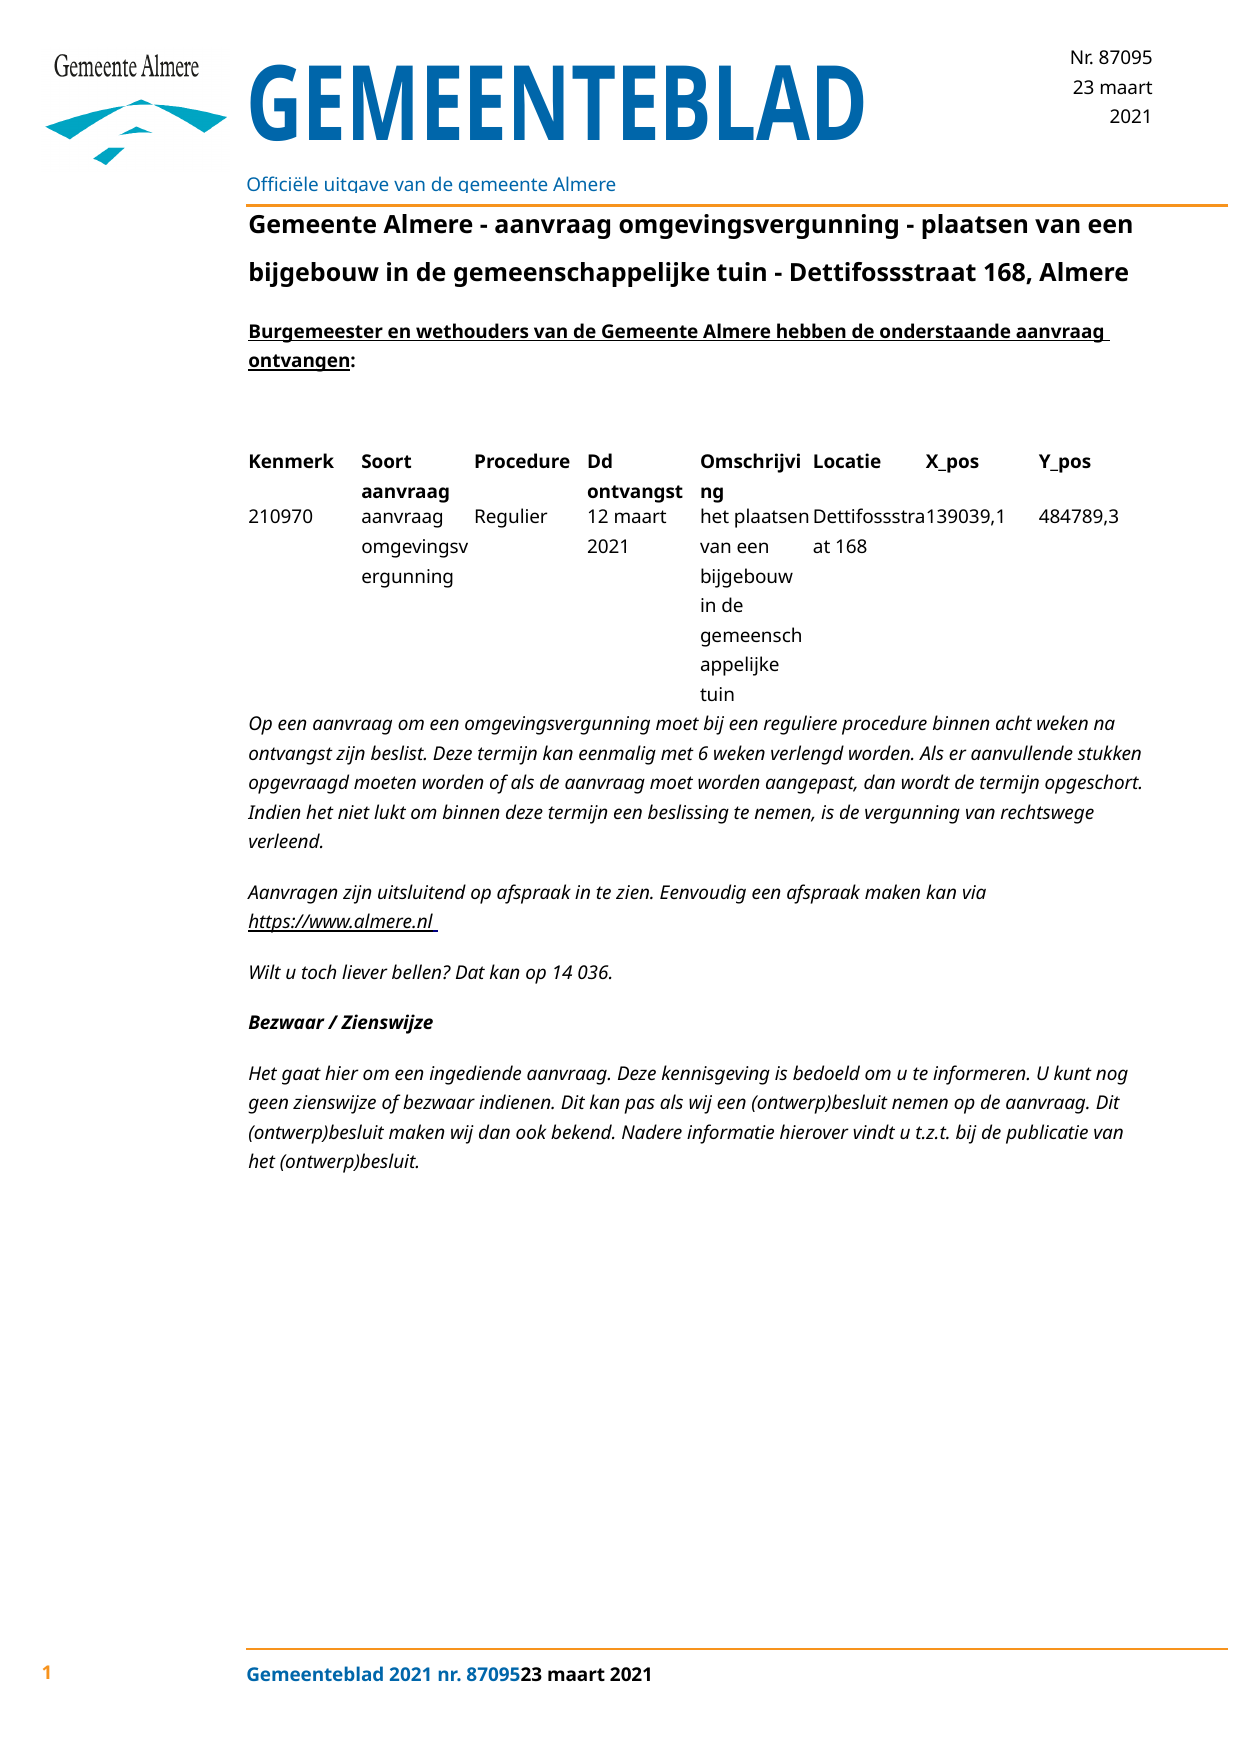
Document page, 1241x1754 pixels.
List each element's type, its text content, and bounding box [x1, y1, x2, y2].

table_header Locatie [813, 449, 926, 504]
table_cell Dettifossstraat 168 [813, 504, 926, 707]
table_header Y_pos [1039, 449, 1152, 504]
table_header X_pos [926, 449, 1038, 504]
table_cell 12 maart 2021 [587, 504, 700, 707]
table_header Procedure [474, 449, 587, 504]
table_cell 139039,1 [926, 504, 1038, 707]
table_cell 484789,3 [1039, 504, 1152, 707]
table_cell het plaatsen van een bijgebouw in de gemeenschappelijke tuin [700, 504, 813, 707]
table_cell Regulier [474, 504, 587, 707]
text Op een aanvraag om een omgevingsvergunning moet bij een reguliere procedure binnen acht weken na ontvangst zijn beslist. Deze termijn kan eenmalig met 6 weken verlengd worden. Als er aanvullende stukken opgevraagd moeten worden of als de aanvraag moet worden aangepast, dan wordt de termijn opgeschort. Indien het niet lukt om binnen deze termijn een beslissing te nemen, is de vergunning van rechtswege verleend. [248, 710, 1152, 854]
text Aanvragen zijn uitsluitend op afspraak in te zien. Eenvoudig een afspraak maken kan via https://www.almere.nl [248, 879, 1152, 934]
text Het gaat hier om een ingediende aanvraag. Deze kennisgeving is bedoeld om u te informeren. U kunt nog geen zienswijze of bezwaar indienen. Dit kan pas als wij een (ontwerp)besluit nemen op de aanvraag. Dit (ontwerp)besluit maken wij dan ook bekend. Nadere informatie hierover vindt u t.z.t. bij de publicatie van het (ontwerp)besluit. [248, 1060, 1152, 1174]
table_header Soort aanvraag [361, 449, 474, 504]
text Gemeente Almere - aanvraag omgevingsvergunning - plaatsen van een bijgebouw in de gemeenschappelijke tuin - Dettifossstraat 168, Almere [248, 207, 1152, 288]
text Burgemeester en wethouders van de Gemeente Almere hebben de onderstaande aanvraag ontvangen: [248, 318, 1152, 373]
table_header Omschrijving [700, 449, 813, 504]
picture [41, 47, 231, 172]
text Wilt u toch liever bellen? Dat kan op 14 036. [248, 959, 1152, 985]
table_cell aanvraag omgevingsvergunning [361, 504, 474, 707]
text Bezwaar / Zienswijze [248, 1009, 1152, 1035]
table_cell 210970 [248, 504, 361, 707]
table_header Kenmerk [248, 449, 361, 504]
table_header Dd ontvangst [587, 449, 700, 504]
